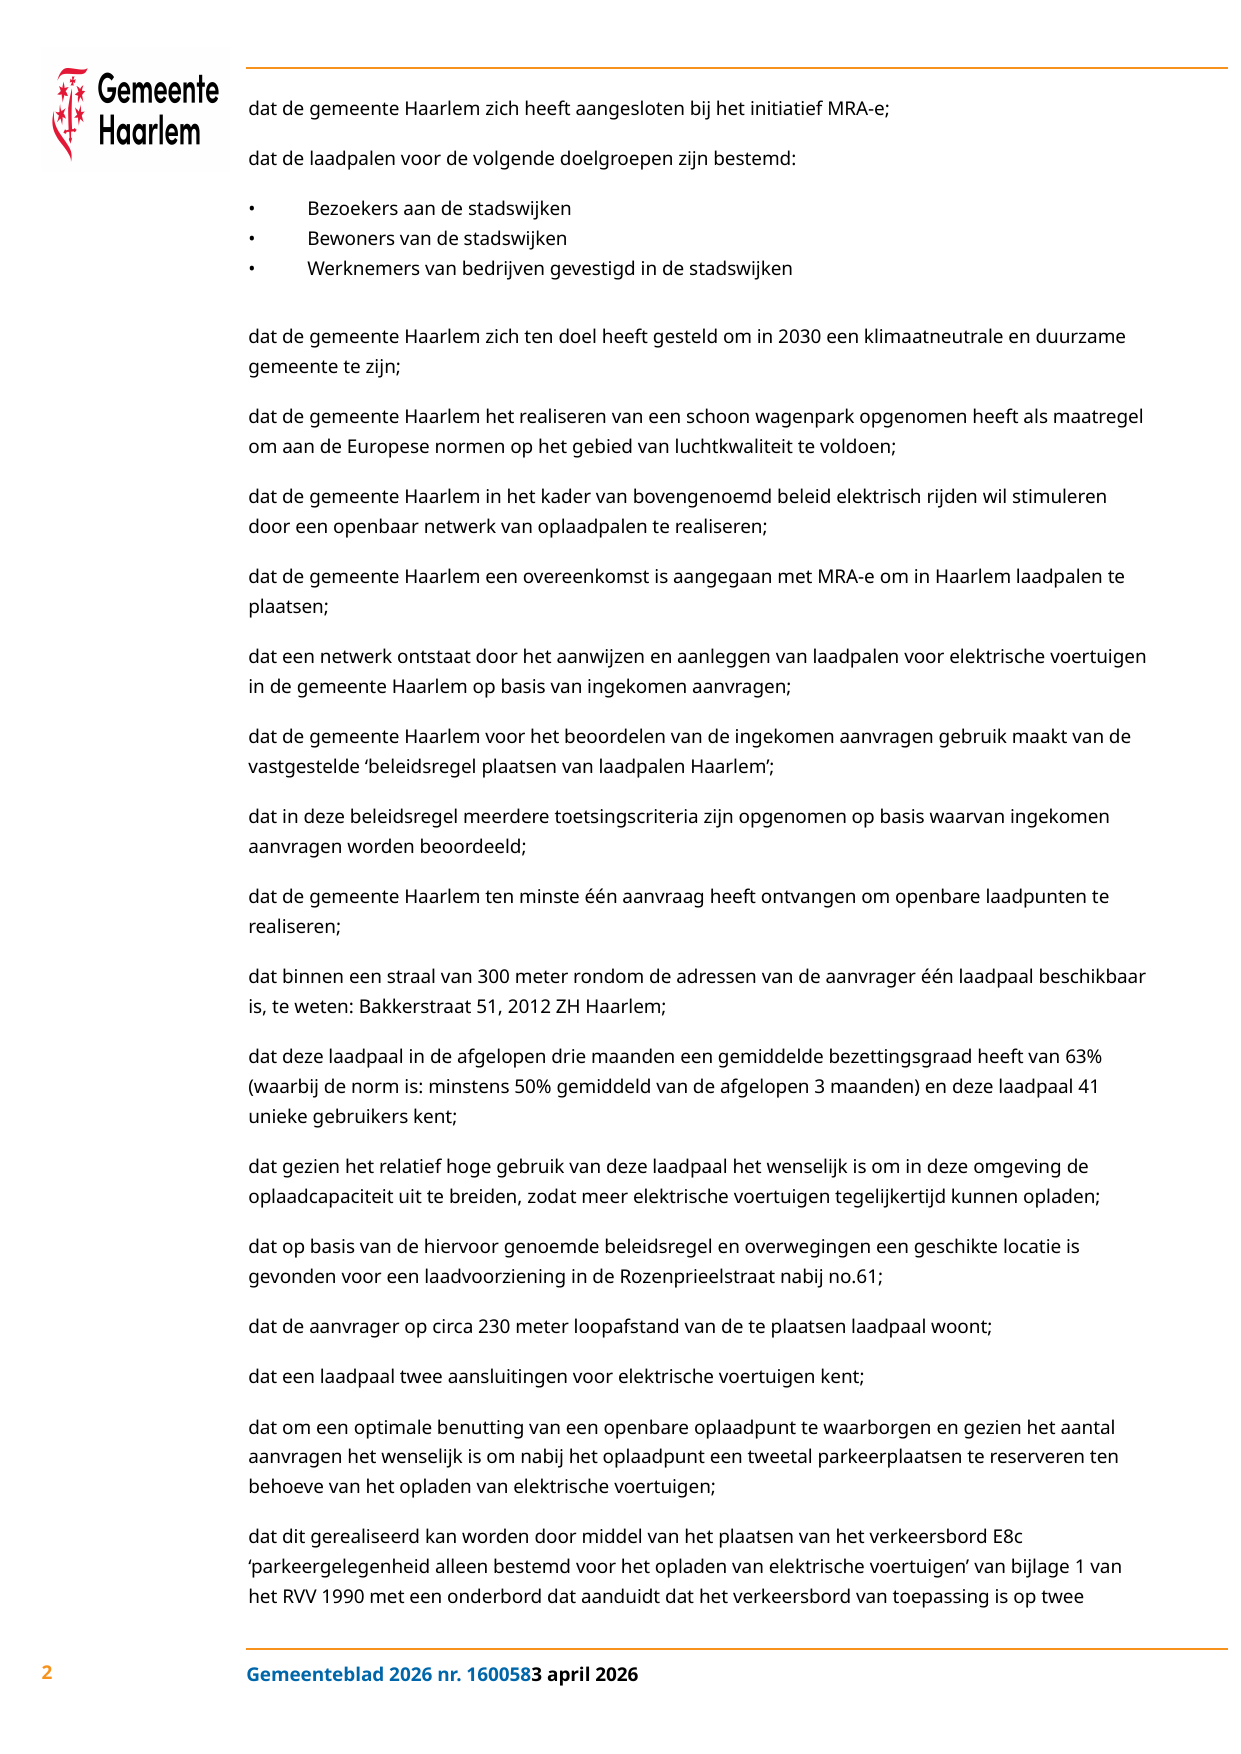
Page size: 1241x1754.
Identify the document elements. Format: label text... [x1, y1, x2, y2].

picture [41, 47, 231, 172]
text dat de gemeente Haarlem voor het beoordelen van de ingekomen aanvragen gebruik maakt van de vastgestelde ‘beleidsregel plaatsen van laadpalen Haarlem’; [248, 724, 1152, 779]
text dat deze laadpaal in de afgelopen drie maanden een gemiddelde bezettingsgraad heeft van 63% (waarbij de norm is: minstens 50% gemiddeld van de afgelopen 3 maanden) en deze laadpaal 41 unieke gebruikers kent; [248, 1044, 1152, 1128]
list Bewoners van de stadswijken [248, 225, 1152, 251]
text dat de gemeente Haarlem ten minste één aanvraag heeft ontvangen om openbare laadpunten te realiseren; [248, 884, 1152, 939]
text dat dit gerealiseerd kan worden door middel van het plaatsen van het verkeersbord E8c ‘parkeergelegenheid alleen bestemd voor het opladen van elektrische voertuigen’ van bijlage 1 van het RVV 1990 met een onderbord dat aanduidt dat het verkeersbord van toepassing is op twee [248, 1524, 1152, 1608]
text dat een netwerk ontstaat door het aanwijzen en aanleggen van laadpalen voor elektrische voertuigen in de gemeente Haarlem op basis van ingekomen aanvragen; [248, 644, 1152, 699]
list Bezoekers aan de stadswijken [248, 196, 1152, 221]
text dat de gemeente Haarlem zich heeft aangesloten bij het initiatief MRA-e; [248, 95, 1152, 121]
list Werknemers van bedrijven gevestigd in de stadswijken [248, 255, 1152, 281]
text dat een laadpaal twee aansluitingen voor elektrische voertuigen kent; [248, 1364, 1152, 1389]
text dat om een optimale benutting van een openbare oplaadpunt te waarborgen en gezien het aantal aanvragen het wenselijk is om nabij het oplaadpunt een tweetal parkeerplaatsen te reserveren ten behoeve van het opladen van elektrische voertuigen; [248, 1414, 1152, 1499]
text dat de gemeente Haarlem zich ten doel heeft gesteld om in 2030 een klimaatneutrale en duurzame gemeente te zijn; [248, 324, 1152, 379]
text dat de aanvrager op circa 230 meter loopafstand van de te plaatsen laadpaal woont; [248, 1313, 1152, 1339]
text dat de laadpalen voor de volgende doelgroepen zijn bestemd: [248, 145, 1152, 171]
text dat de gemeente Haarlem een overeenkomst is aangegaan met MRA-e om in Haarlem laadpalen te plaatsen; [248, 564, 1152, 619]
text dat gezien het relatief hoge gebruik van deze laadpaal het wenselijk is om in deze omgeving de oplaadcapaciteit uit te breiden, zodat meer elektrische voertuigen tegelijkertijd kunnen opladen; [248, 1153, 1152, 1208]
text dat de gemeente Haarlem in het kader van bovengenoemd beleid elektrisch rijden wil stimuleren door een openbaar netwerk van oplaadpalen te realiseren; [248, 484, 1152, 539]
text dat binnen een straal van 300 meter rondom de adressen van de aanvrager één laadpaal beschikbaar is, te weten: Bakkerstraat 51, 2012 ZH Haarlem; [248, 964, 1152, 1019]
text dat de gemeente Haarlem het realiseren van een schoon wagenpark opgenomen heeft als maatregel om aan de Europese normen op het gebied van luchtkwaliteit te voldoen; [248, 404, 1152, 459]
text dat op basis van de hiervoor genoemde beleidsregel en overwegingen een geschikte locatie is gevonden voor een laadvoorziening in de Rozenprieelstraat nabij no.61; [248, 1233, 1152, 1288]
text dat in deze beleidsregel meerdere toetsingscriteria zijn opgenomen op basis waarvan ingekomen aanvragen worden beoordeeld; [248, 804, 1152, 859]
